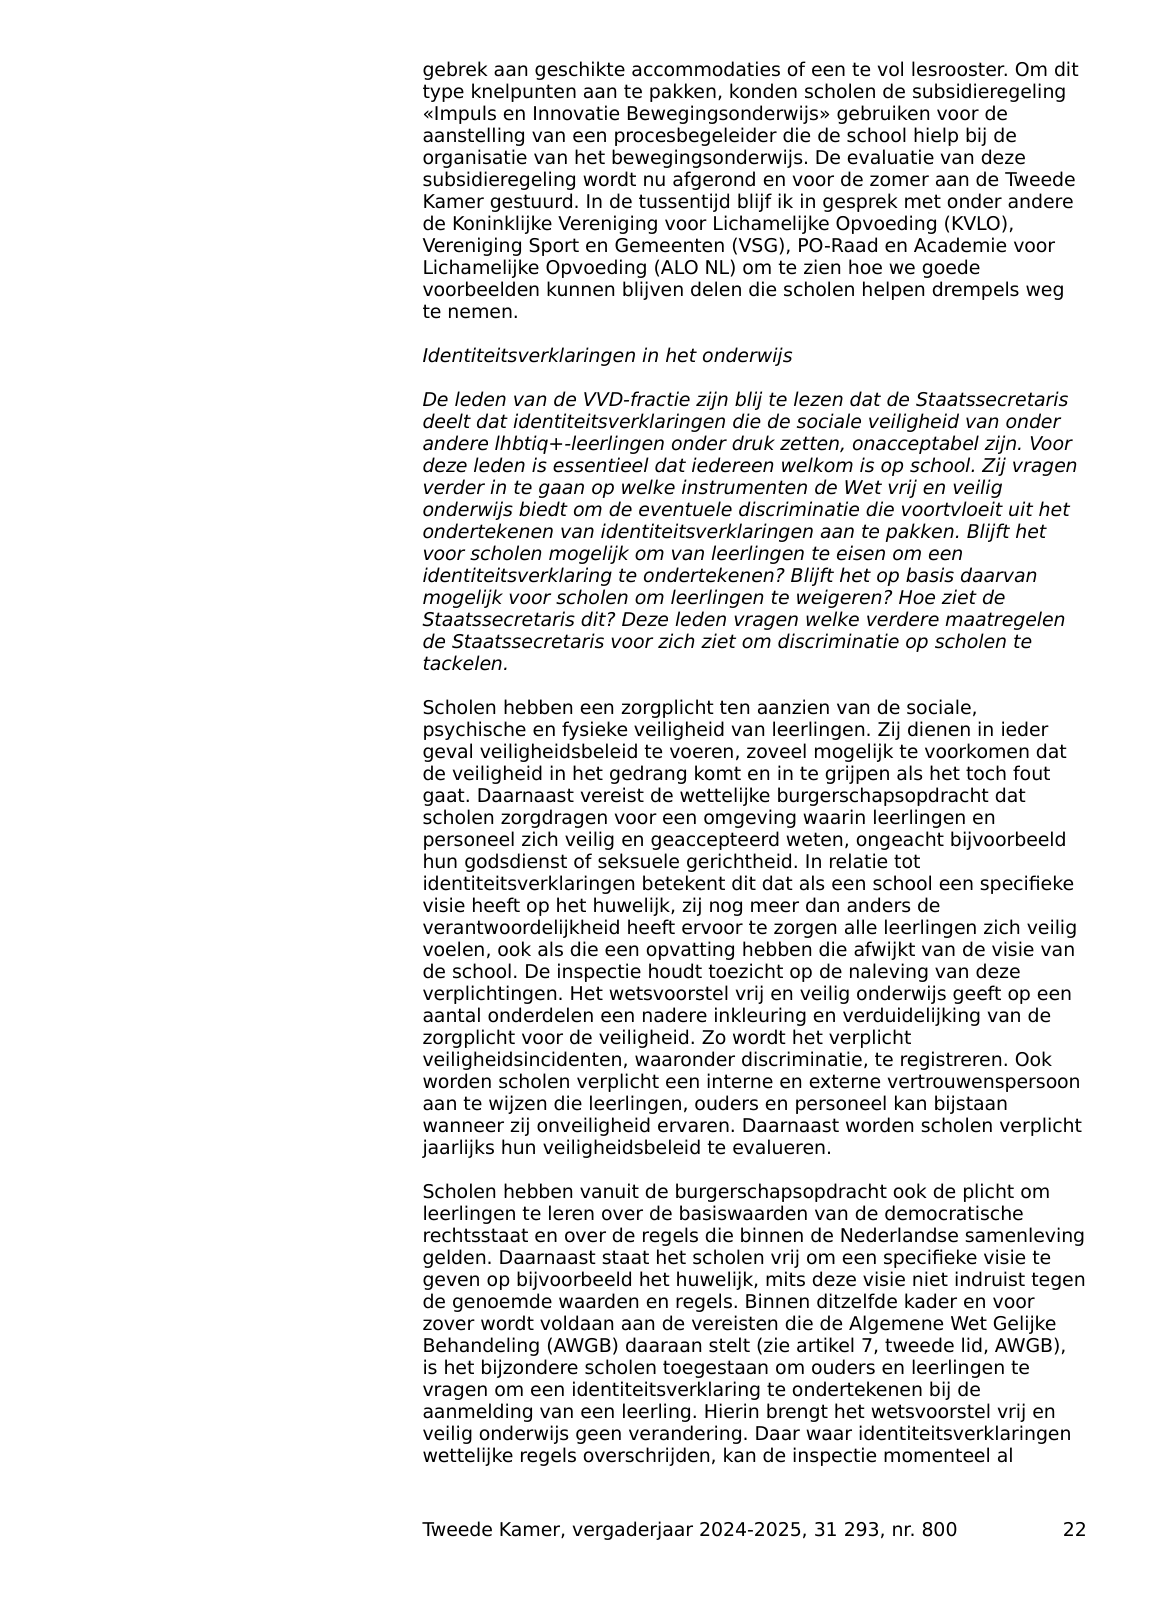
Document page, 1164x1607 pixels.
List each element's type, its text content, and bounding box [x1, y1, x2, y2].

text gebrek aan geschikte accommodaties of een te vol lesrooster. Om dit type knelpunten aan te pakken, konden scholen de subsidieregeling «Impuls en Innovatie Bewegingsonderwijs» gebruiken voor de aanstelling van een procesbegeleider die de school hielp bij de organisatie van het bewegingsonderwijs. De evaluatie van deze subsidieregeling wordt nu afgerond en voor de zomer aan de Tweede Kamer gestuurd. In de tussentijd blijf ik in gesprek met onder andere de Koninklijke Vereniging voor Lichamelijke Opvoeding (KVLO), Vereniging Sport en Gemeenten (VSG), PO-Raad en Academie voor Lichamelijke Opvoeding (ALO NL) om te zien hoe we goede voorbeelden kunnen blijven delen die scholen helpen drempels weg te nemen. [422, 59, 1087, 323]
text Scholen hebben een zorgplicht ten aanzien van de sociale, psychische en fysieke veiligheid van leerlingen. Zij dienen in ieder geval veiligheidsbeleid te voeren, zoveel mogelijk te voorkomen dat de veiligheid in het gedrang komt en in te grijpen als het toch fout gaat. Daarnaast vereist de wettelijke burgerschapsopdracht dat scholen zorgdragen voor een omgeving waarin leerlingen en personeel zich veilig en geaccepteerd weten, ongeacht bijvoorbeeld hun godsdienst of seksuele gerichtheid. In relatie tot identiteitsverklaringen betekent dit dat als een school een specifieke visie heeft op het huwelijk, zij nog meer dan anders de verantwoordelijkheid heeft ervoor te zorgen alle leerlingen zich veilig voelen, ook als die een opvatting hebben die afwijkt van de visie van de school. De inspectie houdt toezicht op de naleving van deze verplichtingen. Het wetsvoorstel vrij en veilig onderwijs geeft op een aantal onderdelen een nadere inkleuring en verduidelijking van de zorgplicht voor de veiligheid. Zo wordt het verplicht veiligheidsincidenten, waaronder discriminatie, te registreren. Ook worden scholen verplicht een interne en externe vertrouwenspersoon aan te wijzen die leerlingen, ouders en personeel kan bijstaan wanneer zij onveiligheid ervaren. Daarnaast worden scholen verplicht jaarlijks hun veiligheidsbeleid te evalueren. [422, 697, 1087, 1159]
text De leden van de VVD-fractie zijn blij te lezen dat de Staatssecretaris deelt dat identiteitsverklaringen die de sociale veiligheid van onder andere lhbtiq+-leerlingen onder druk zetten, onacceptabel zijn. Voor deze leden is essentieel dat iedereen welkom is op school. Zij vragen verder in te gaan op welke instrumenten de Wet vrij en veilig onderwijs biedt om de eventuele discriminatie die voortvloeit uit het ondertekenen van identiteitsverklaringen aan te pakken. Blijft het voor scholen mogelijk om van leerlingen te eisen om een identiteitsverklaring te ondertekenen? Blijft het op basis daarvan mogelijk voor scholen om leerlingen te weigeren? Hoe ziet de Staatssecretaris dit? Deze leden vragen welke verdere maatregelen de Staatssecretaris voor zich ziet om discriminatie op scholen te tackelen. [422, 389, 1087, 675]
subtitle Identiteitsverklaringen in het onderwijs [422, 345, 1087, 367]
text Scholen hebben vanuit de burgerschapsopdracht ook de plicht om leerlingen te leren over de basiswaarden van de democratische rechtsstaat en over de regels die binnen de Nederlandse samenleving gelden. Daarnaast staat het scholen vrij om een specifieke visie te geven op bijvoorbeeld het huwelijk, mits deze visie niet indruist tegen de genoemde waarden en regels. Binnen ditzelfde kader en voor zover wordt voldaan aan de vereisten die de Algemene Wet Gelijke Behandeling (AWGB) daaraan stelt (zie artikel 7, tweede lid, AWGB), is het bijzondere scholen toegestaan om ouders en leerlingen te vragen om een identiteitsverklaring te ondertekenen bij de aanmelding van een leerling. Hierin brengt het wetsvoorstel vrij en veilig onderwijs geen verandering. Daar waar identiteitsverklaringen wettelijke regels overschrijden, kan de inspectie momenteel al [422, 1181, 1087, 1467]
